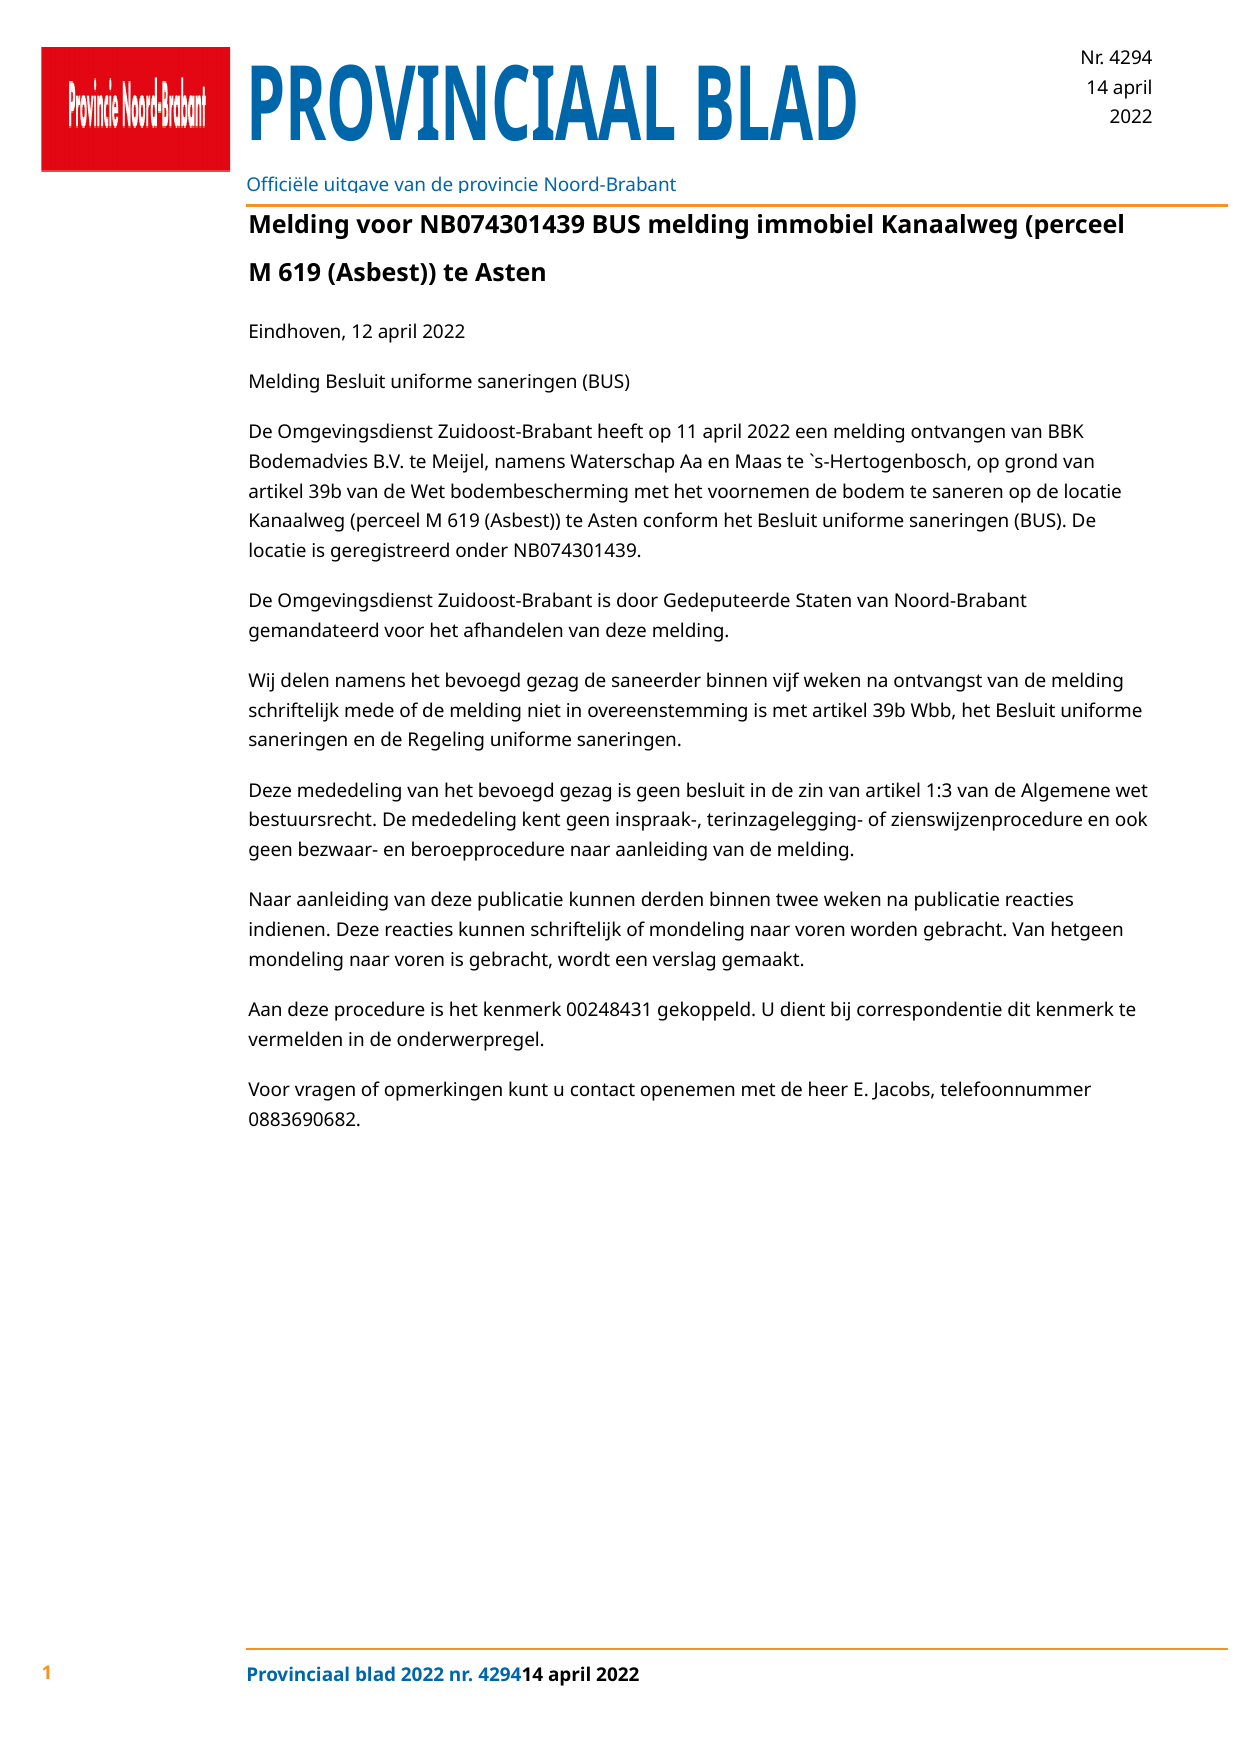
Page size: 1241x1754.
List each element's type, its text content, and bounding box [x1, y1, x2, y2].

picture [41, 47, 231, 172]
text Eindhoven, 12 april 2022 [248, 318, 1152, 344]
text Voor vragen of opmerkingen kunt u contact openemen met de heer E. Jacobs, telefoonnummer 0883690682. [248, 1076, 1152, 1132]
text Melding Besluit uniforme saneringen (BUS) [248, 368, 1152, 394]
text Melding voor NB074301439 BUS melding immobiel Kanaalweg (perceel M 619 (Asbest)) te Asten [248, 207, 1152, 288]
text Aan deze procedure is het kenmerk 00248431 gekoppeld. U dient bij correspondentie dit kenmerk te vermelden in de onderwerpregel. [248, 996, 1152, 1052]
text Naar aanleiding van deze publicatie kunnen derden binnen twee weken na publicatie reacties indienen. Deze reacties kunnen schriftelijk of mondeling naar voren worden gebracht. Van hetgeen mondeling naar voren is gebracht, wordt een verslag gemaakt. [248, 887, 1152, 972]
text Deze mededeling van het bevoegd gezag is geen besluit in de zin van artikel 1:3 van de Algemene wet bestuursrecht. De mededeling kent geen inspraak-, terinzagelegging- of zienswijzenprocedure en ook geen bezwaar- en beroepprocedure naar aanleiding van de melding. [248, 777, 1152, 862]
text Wij delen namens het bevoegd gezag de saneerder binnen vijf weken na ontvangst van de melding schriftelijk mede of de melding niet in overeenstemming is met artikel 39b Wbb, het Besluit uniforme saneringen en de Regeling uniforme saneringen. [248, 667, 1152, 752]
text De Omgevingsdienst Zuidoost-Brabant is door Gedeputeerde Staten van Noord-Brabant gemandateerd voor het afhandelen van deze melding. [248, 587, 1152, 643]
text De Omgevingsdienst Zuidoost-Brabant heeft op 11 april 2022 een melding ontvangen van BBK Bodemadvies B.V. te Meijel, namens Waterschap Aa en Maas te `s-Hertogenbosch, op grond van artikel 39b van de Wet bodembescherming met het voornemen de bodem te saneren op de locatie Kanaalweg (perceel M 619 (Asbest)) te Asten conform het Besluit uniforme saneringen (BUS). De locatie is geregistreerd onder NB074301439. [248, 419, 1152, 563]
